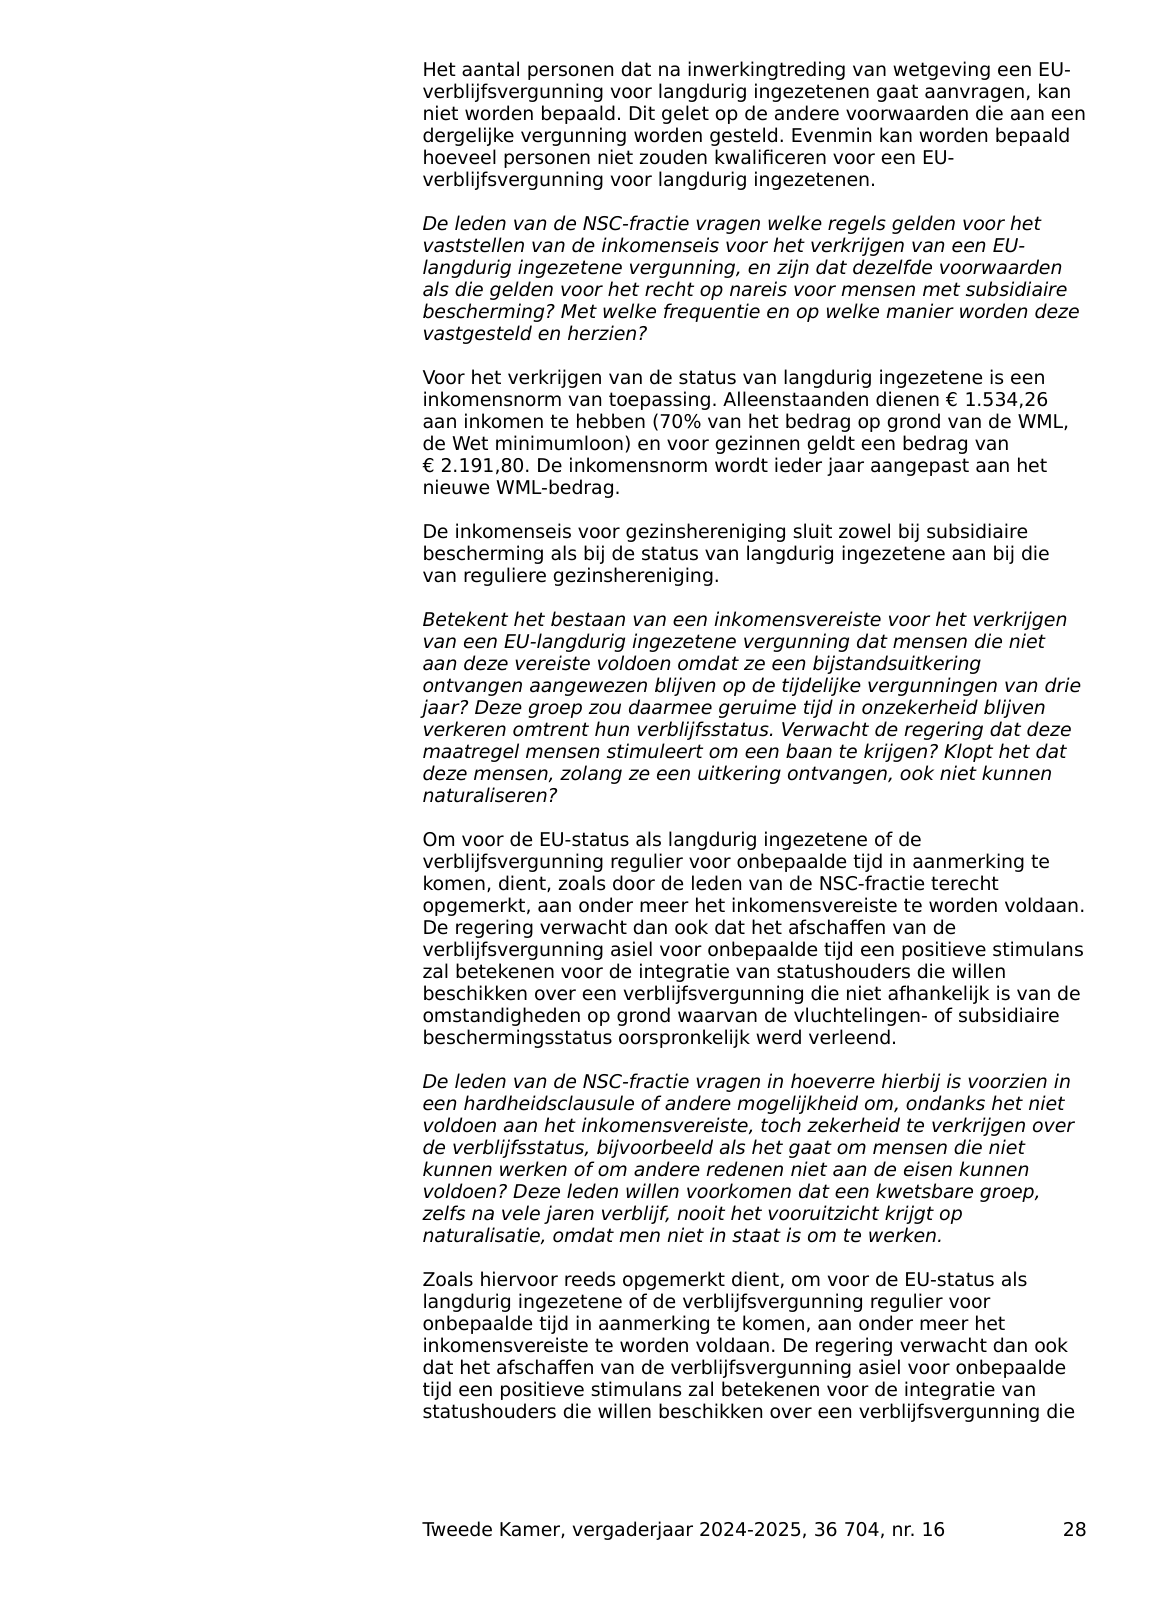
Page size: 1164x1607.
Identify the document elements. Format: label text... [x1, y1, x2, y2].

text Het aantal personen dat na inwerkingtreding van wetgeving een EU-verblijfsvergunning voor langdurig ingezetenen gaat aanvragen, kan niet worden bepaald. Dit gelet op de andere voorwaarden die aan een dergelijke vergunning worden gesteld. Evenmin kan worden bepaald hoeveel personen niet zouden kwalificeren voor een EU-verblijfsvergunning voor langdurig ingezetenen. [422, 59, 1087, 191]
text De inkomenseis voor gezinshereniging sluit zowel bij subsidiaire bescherming als bij de status van langdurig ingezetene aan bij die van reguliere gezinshereniging. [422, 521, 1087, 587]
text Betekent het bestaan van een inkomensvereiste voor het verkrijgen van een EU-langdurig ingezetene vergunning dat mensen die niet aan deze vereiste voldoen omdat ze een bijstandsuitkering ontvangen aangewezen blijven op de tijdelijke vergunningen van drie jaar? Deze groep zou daarmee geruime tijd in onzekerheid blijven verkeren omtrent hun verblijfsstatus. Verwacht de regering dat deze maatregel mensen stimuleert om een baan te krijgen? Klopt het dat deze mensen, zolang ze een uitkering ontvangen, ook niet kunnen naturaliseren? [422, 609, 1087, 807]
text Voor het verkrijgen van de status van langdurig ingezetene is een inkomensnorm van toepassing. Alleenstaanden dienen € 1.534,26 aan inkomen te hebben (70% van het bedrag op grond van de WML, de Wet minimumloon) en voor gezinnen geldt een bedrag van € 2.191,80. De inkomensnorm wordt ieder jaar aangepast aan het nieuwe WML-bedrag. [422, 367, 1087, 499]
text De leden van de NSC-fractie vragen in hoeverre hierbij is voorzien in een hardheidsclausule of andere mogelijkheid om, ondanks het niet voldoen aan het inkomensvereiste, toch zekerheid te verkrijgen over de verblijfsstatus, bijvoorbeeld als het gaat om mensen die niet kunnen werken of om andere redenen niet aan de eisen kunnen voldoen? Deze leden willen voorkomen dat een kwetsbare groep, zelfs na vele jaren verblijf, nooit het vooruitzicht krijgt op naturalisatie, omdat men niet in staat is om te werken. [422, 1071, 1087, 1247]
text Zoals hiervoor reeds opgemerkt dient, om voor de EU-status als langdurig ingezetene of de verblijfsvergunning regulier voor onbepaalde tijd in aanmerking te komen, aan onder meer het inkomensvereiste te worden voldaan. De regering verwacht dan ook dat het afschaffen van de verblijfsvergunning asiel voor onbepaalde tijd een positieve stimulans zal betekenen voor de integratie van statushouders die willen beschikken over een verblijfsvergunning die [422, 1269, 1087, 1423]
text De leden van de NSC-fractie vragen welke regels gelden voor het vaststellen van de inkomenseis voor het verkrijgen van een EU-langdurig ingezetene vergunning, en zijn dat dezelfde voorwaarden als die gelden voor het recht op nareis voor mensen met subsidiaire bescherming? Met welke frequentie en op welke manier worden deze vastgesteld en herzien? [422, 213, 1087, 345]
text Om voor de EU-status als langdurig ingezetene of de verblijfsvergunning regulier voor onbepaalde tijd in aanmerking te komen, dient, zoals door de leden van de NSC-fractie terecht opgemerkt, aan onder meer het inkomensvereiste te worden voldaan. De regering verwacht dan ook dat het afschaffen van de verblijfsvergunning asiel voor onbepaalde tijd een positieve stimulans zal betekenen voor de integratie van statushouders die willen beschikken over een verblijfsvergunning die niet afhankelijk is van de omstandigheden op grond waarvan de vluchtelingen- of subsidiaire beschermingsstatus oorspronkelijk werd verleend. [422, 829, 1087, 1049]
